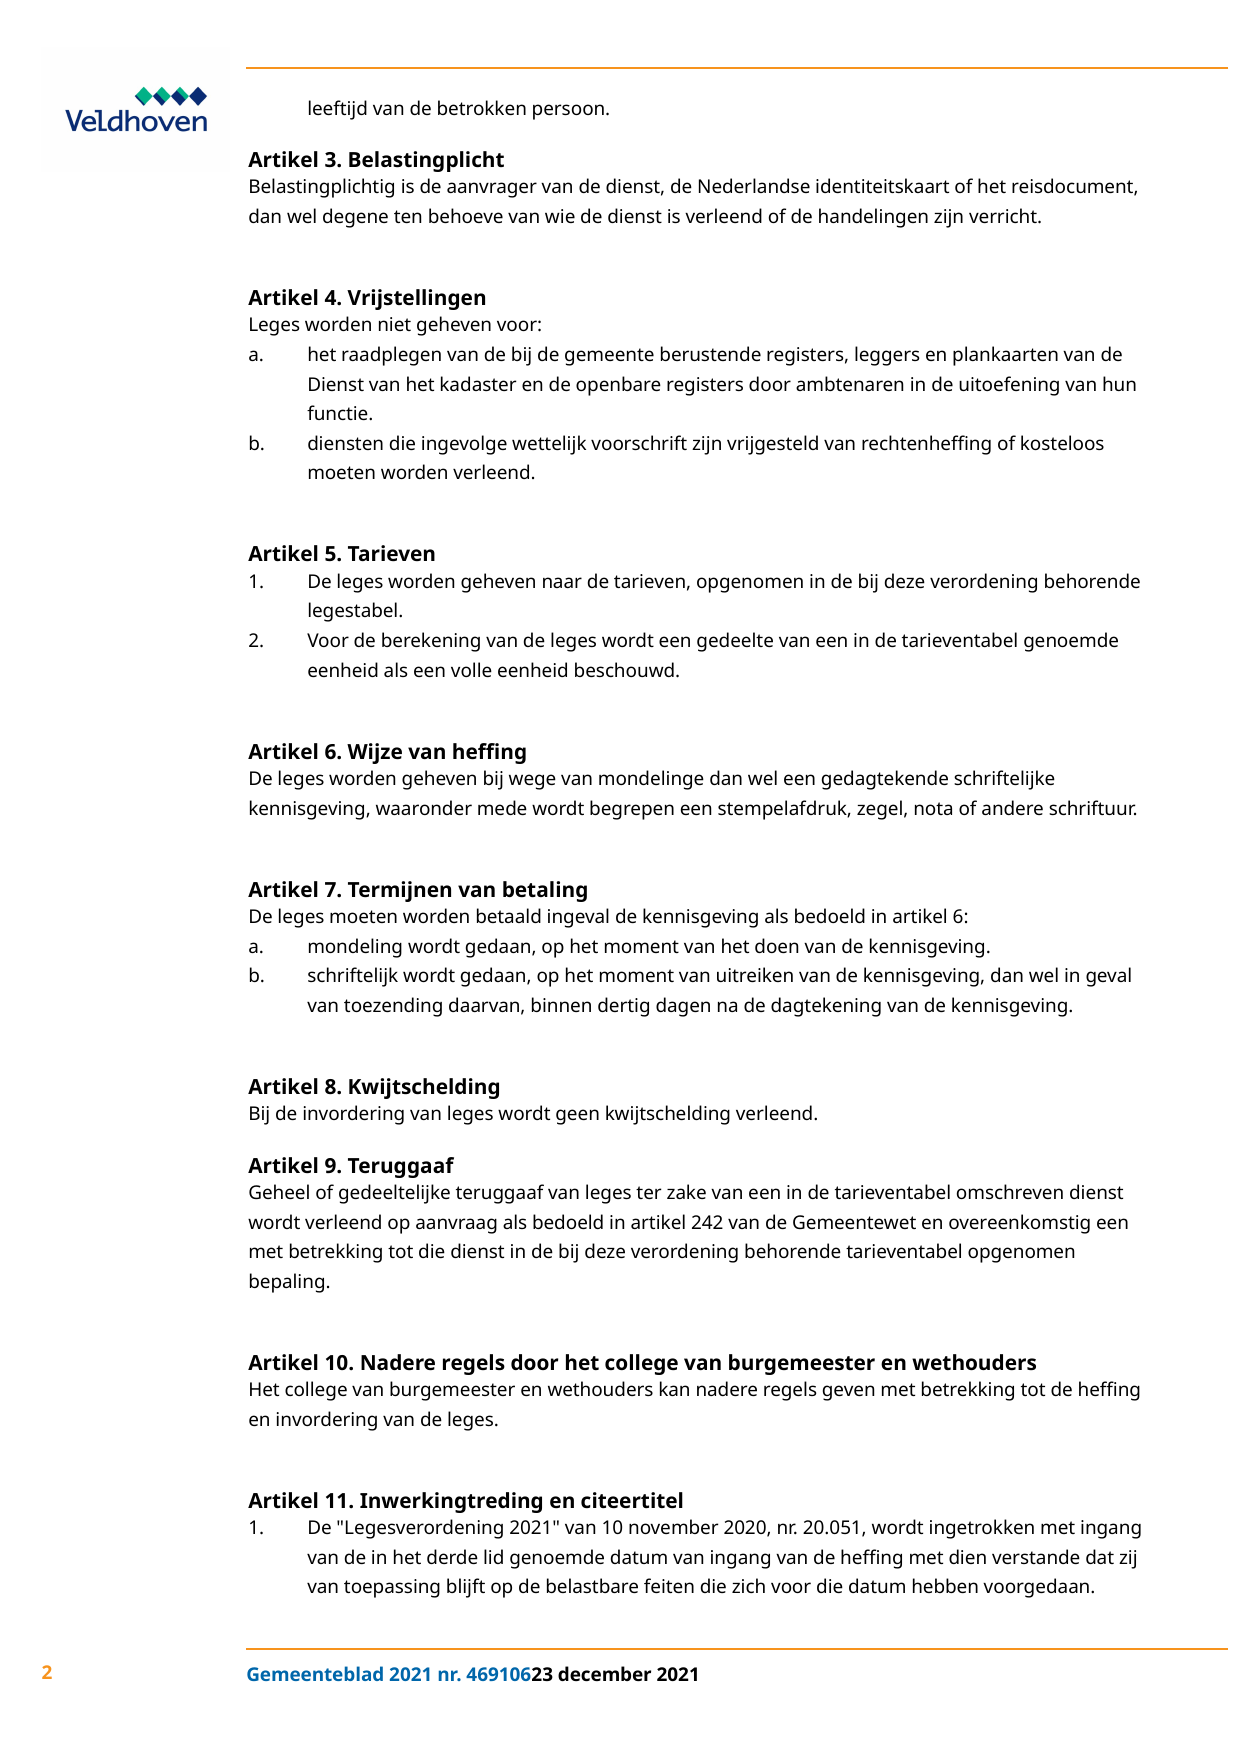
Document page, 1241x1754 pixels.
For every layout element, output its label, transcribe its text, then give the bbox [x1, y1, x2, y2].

list diensten die ingevolge wettelijk voorschrift zijn vrijgesteld van rechtenheffing of kosteloos moeten worden verleend. [248, 430, 1152, 485]
list schriftelijk wordt gedaan, op het moment van uitreiken van de kennisgeving, dan wel in geval van toezending daarvan, binnen dertig dagen na de dagtekening van de kennisgeving. [248, 962, 1152, 1018]
text Artikel 11. Inwerkingtreding en citeertitel [248, 1486, 1152, 1514]
text Geheel of gedeeltelijke teruggaaf van leges ter zake van een in de tarieventabel omschreven dienst wordt verleend op aanvraag als bedoeld in artikel 242 van de Gemeentewet en overeenkomstig een met betrekking tot die dienst in de bij deze verordening behorende tarieventabel opgenomen bepaling. [248, 1179, 1152, 1294]
text Artikel 7. Termijnen van betaling [248, 875, 1152, 903]
list De leges worden geheven naar de tarieven, opgenomen in de bij deze verordening behorende legestabel. [248, 568, 1152, 623]
text Artikel 9. Teruggaaf [248, 1151, 1152, 1179]
text Artikel 5. Tarieven [248, 539, 1152, 568]
text Artikel 10. Nadere regels door het college van burgemeester en wethouders [248, 1348, 1152, 1376]
list leeftijd van de betrokken persoon. [248, 95, 1152, 121]
list Voor de berekening van de leges wordt een gedeelte van een in de tarieventabel genoemde eenheid als een volle eenheid beschouwd. [248, 627, 1152, 682]
text De leges worden geheven bij wege van mondelinge dan wel een gedagtekende schriftelijke kennisgeving, waaronder mede wordt begrepen een stempelafdruk, zegel, nota of andere schriftuur. [248, 765, 1152, 821]
text Belastingplichtig is de aanvrager van de dienst, de Nederlandse identiteitskaart of het reisdocument, dan wel degene ten behoeve van wie de dienst is verleend of de handelingen zijn verricht. [248, 174, 1152, 229]
text Artikel 4. Vrijstellingen [248, 283, 1152, 312]
list het raadplegen van de bij de gemeente berustende registers, leggers en plankaarten van de Dienst van het kadaster en de openbare registers door ambtenaren in de uitoefening van hun functie. [248, 341, 1152, 426]
text Artikel 8. Kwijtschelding [248, 1072, 1152, 1100]
text Artikel 3. Belastingplicht [248, 145, 1152, 174]
list De "Legesverordening 2021" van 10 november 2020, nr. 20.051, wordt ingetrokken met ingang van de in het derde lid genoemde datum van ingang van de heffing met dien verstande dat zij van toepassing blijft op de belastbare feiten die zich voor die datum hebben voorgedaan. [248, 1514, 1152, 1599]
text Artikel 6. Wijze van heffing [248, 737, 1152, 765]
text De leges moeten worden betaald ingeval de kennisgeving als bedoeld in artikel 6: [248, 903, 1152, 929]
text Het college van burgemeester en wethouders kan nadere regels geven met betrekking tot de heffing en invordering van de leges. [248, 1376, 1152, 1432]
list mondeling wordt gedaan, op het moment van het doen van de kennisgeving. [248, 933, 1152, 958]
text Bij de invordering van leges wordt geen kwijtschelding verleend. [248, 1100, 1152, 1126]
text Leges worden niet geheven voor: [248, 312, 1152, 337]
picture [41, 47, 231, 172]
